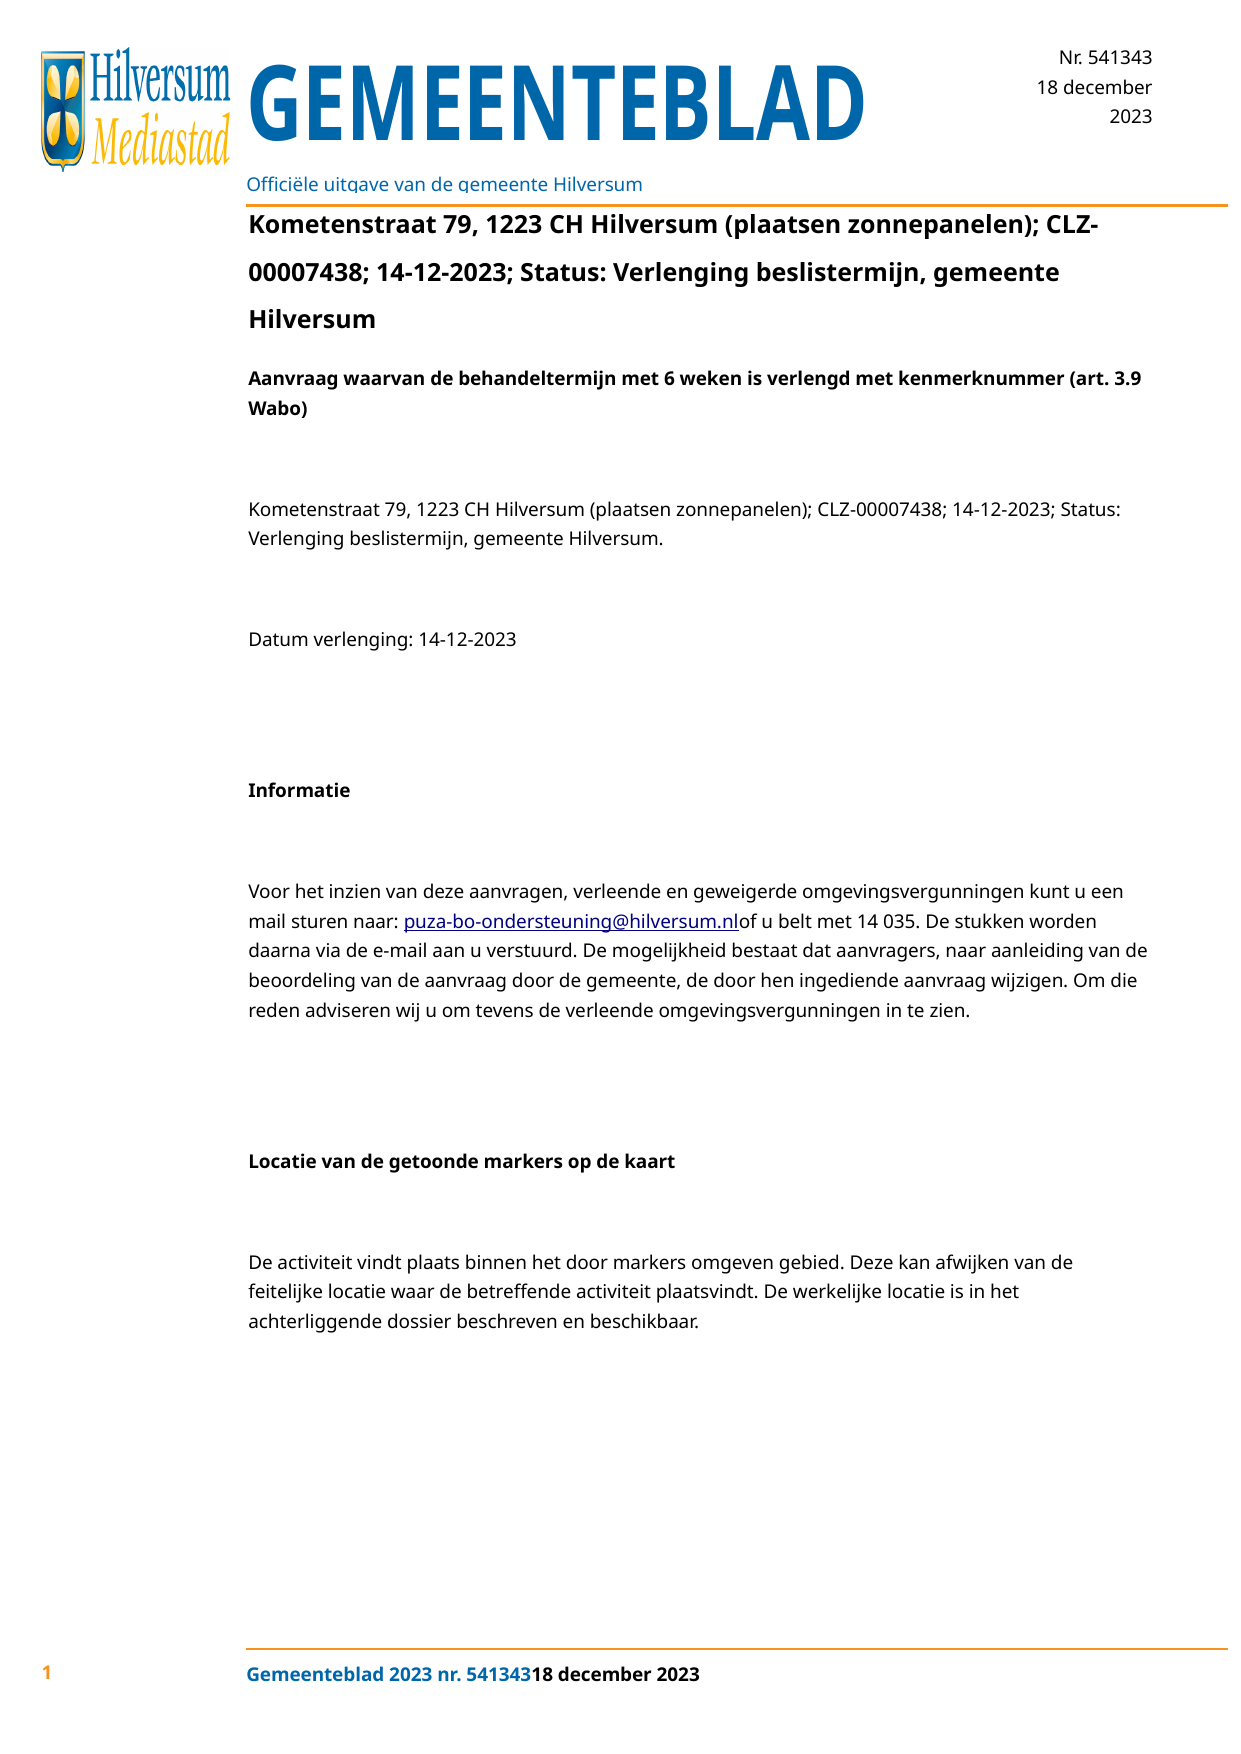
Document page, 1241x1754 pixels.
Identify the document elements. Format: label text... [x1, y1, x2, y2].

text De activiteit vindt plaats binnen het door markers omgeven gebied. Deze kan afwijken van de feitelijke locatie waar de betreffende activiteit plaatsvindt. De werkelijke locatie is in het achterliggende dossier beschreven en beschikbaar. [248, 1249, 1152, 1334]
text Kometenstraat 79, 1223 CH Hilversum (plaatsen zonnepanelen); CLZ-00007438; 14-12-2023; Status: Verlenging beslistermijn, gemeente Hilversum. [248, 496, 1152, 551]
text Voor het inzien van deze aanvragen, verleende en geweigerde omgevingsvergunningen kunt u een mail sturen naar: puza-bo-ondersteuning@hilversum.nlof u belt met 14 035. De stukken worden daarna via de e-mail aan u verstuurd. De mogelijkheid bestaat dat aanvragers, naar aanleiding van de beoordeling van de aanvraag door de gemeente, de door hen ingediende aanvraag wijzigen. Om die reden adviseren wij u om tevens de verleende omgevingsvergunningen in te zien. [248, 878, 1152, 1022]
picture [41, 47, 231, 172]
text Informatie [248, 778, 1152, 803]
text Aanvraag waarvan de behandeltermijn met 6 weken is verlengd met kenmerknummer (art. 3.9 Wabo) [248, 366, 1152, 421]
text Kometenstraat 79, 1223 CH Hilversum (plaatsen zonnepanelen); CLZ-00007438; 14-12-2023; Status: Verlenging beslistermijn, gemeente Hilversum [248, 207, 1152, 336]
text Datum verlenging: 14-12-2023 [248, 626, 1152, 652]
text Locatie van de getoonde markers op de kaart [248, 1148, 1152, 1174]
